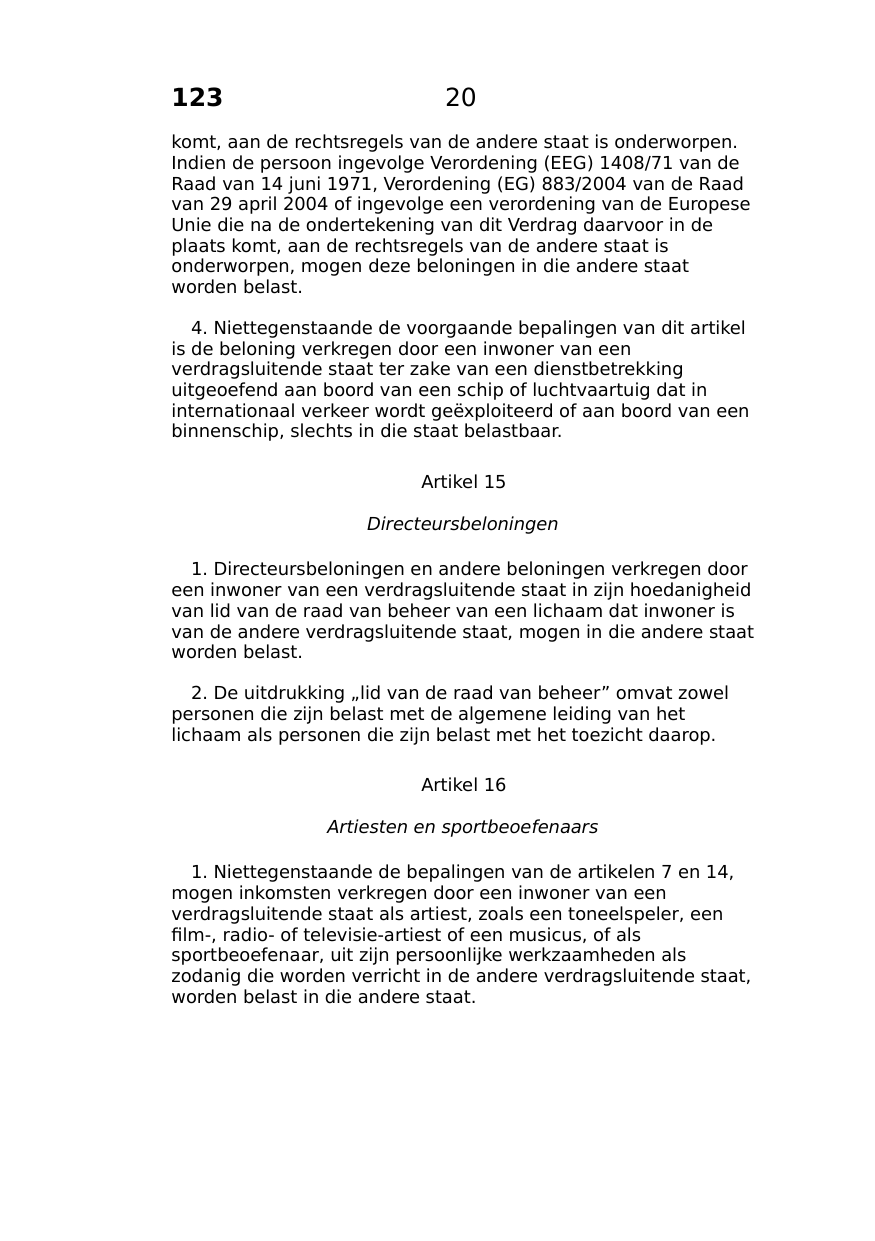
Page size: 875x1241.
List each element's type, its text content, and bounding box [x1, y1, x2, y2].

text 2. De uitdrukking „lid van de raad van beheer” omvat zowel personen die zijn belast met de algemene leiding van het lichaam als personen die zijn belast met het toezicht daarop. [171, 683, 756, 745]
text komt, aan de rechtsregels van de andere staat is onderworpen. Indien de persoon ingevolge Verordening (EEG) 1408/71 van de Raad van 14 juni 1971, Verordening (EG) 883/2004 van de Raad van 29 april 2004 of ingevolge een verordening van de Europese Unie die na de ondertekening van dit Verdrag daarvoor in de plaats komt, aan de rechtsregels van de andere staat is onderworpen, mogen deze beloningen in die andere staat worden belast. [171, 132, 756, 298]
subtitle Artikel 16 Artiesten en sportbeoefenaars [171, 775, 756, 837]
text 1. Niettegenstaande de bepalingen van de artikelen 7 en 14, mogen inkomsten verkregen door een inwoner van een verdragsluitende staat als artiest, zoals een toneelspeler, een film-, radio- of televisie-artiest of een musicus, of als sportbeoefenaar, uit zijn persoonlijke werkzaamheden als zodanig die worden verricht in de andere verdragsluitende staat, worden belast in die andere staat. [171, 862, 756, 1007]
text 1. Directeursbeloningen en andere beloningen verkregen door een inwoner van een verdragsluitende staat in zijn hoedanigheid van lid van de raad van beheer van een lichaam dat inwoner is van de andere verdragsluitende staat, mogen in die andere staat worden belast. [171, 559, 756, 663]
text 4. Niettegenstaande de voorgaande bepalingen van dit artikel is de beloning verkregen door een inwoner van een verdragsluitende staat ter zake van een dienstbetrekking uitgeoefend aan boord van een schip of luchtvaartuig dat in internationaal verkeer wordt geëxploiteerd of aan boord van een binnenschip, slechts in die staat belastbaar. [171, 318, 756, 442]
subtitle Artikel 15 Directeursbeloningen [171, 472, 756, 534]
